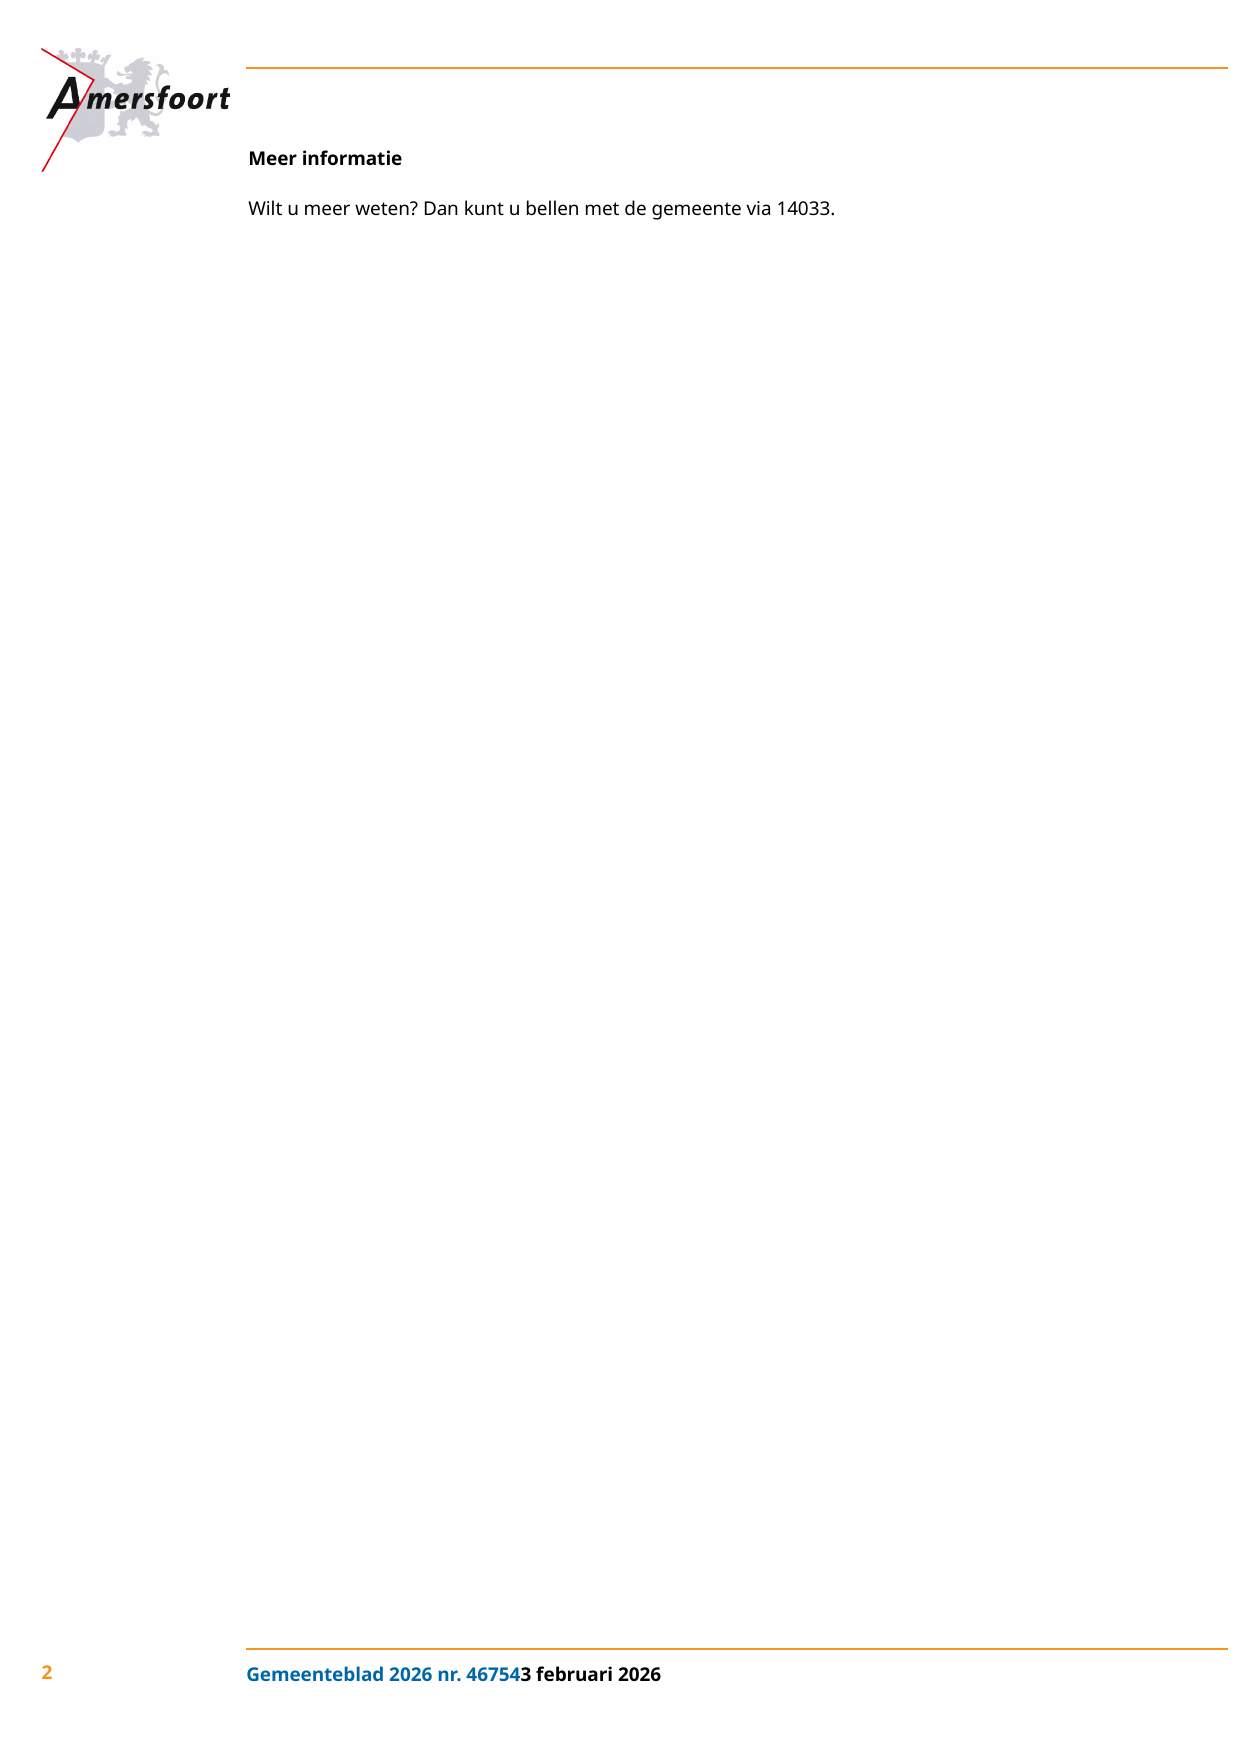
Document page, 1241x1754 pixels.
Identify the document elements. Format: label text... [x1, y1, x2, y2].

picture [41, 47, 231, 172]
text Wilt u meer weten? Dan kunt u bellen met de gemeente via 14033. [248, 196, 1152, 221]
text Meer informatie [248, 145, 1152, 171]
